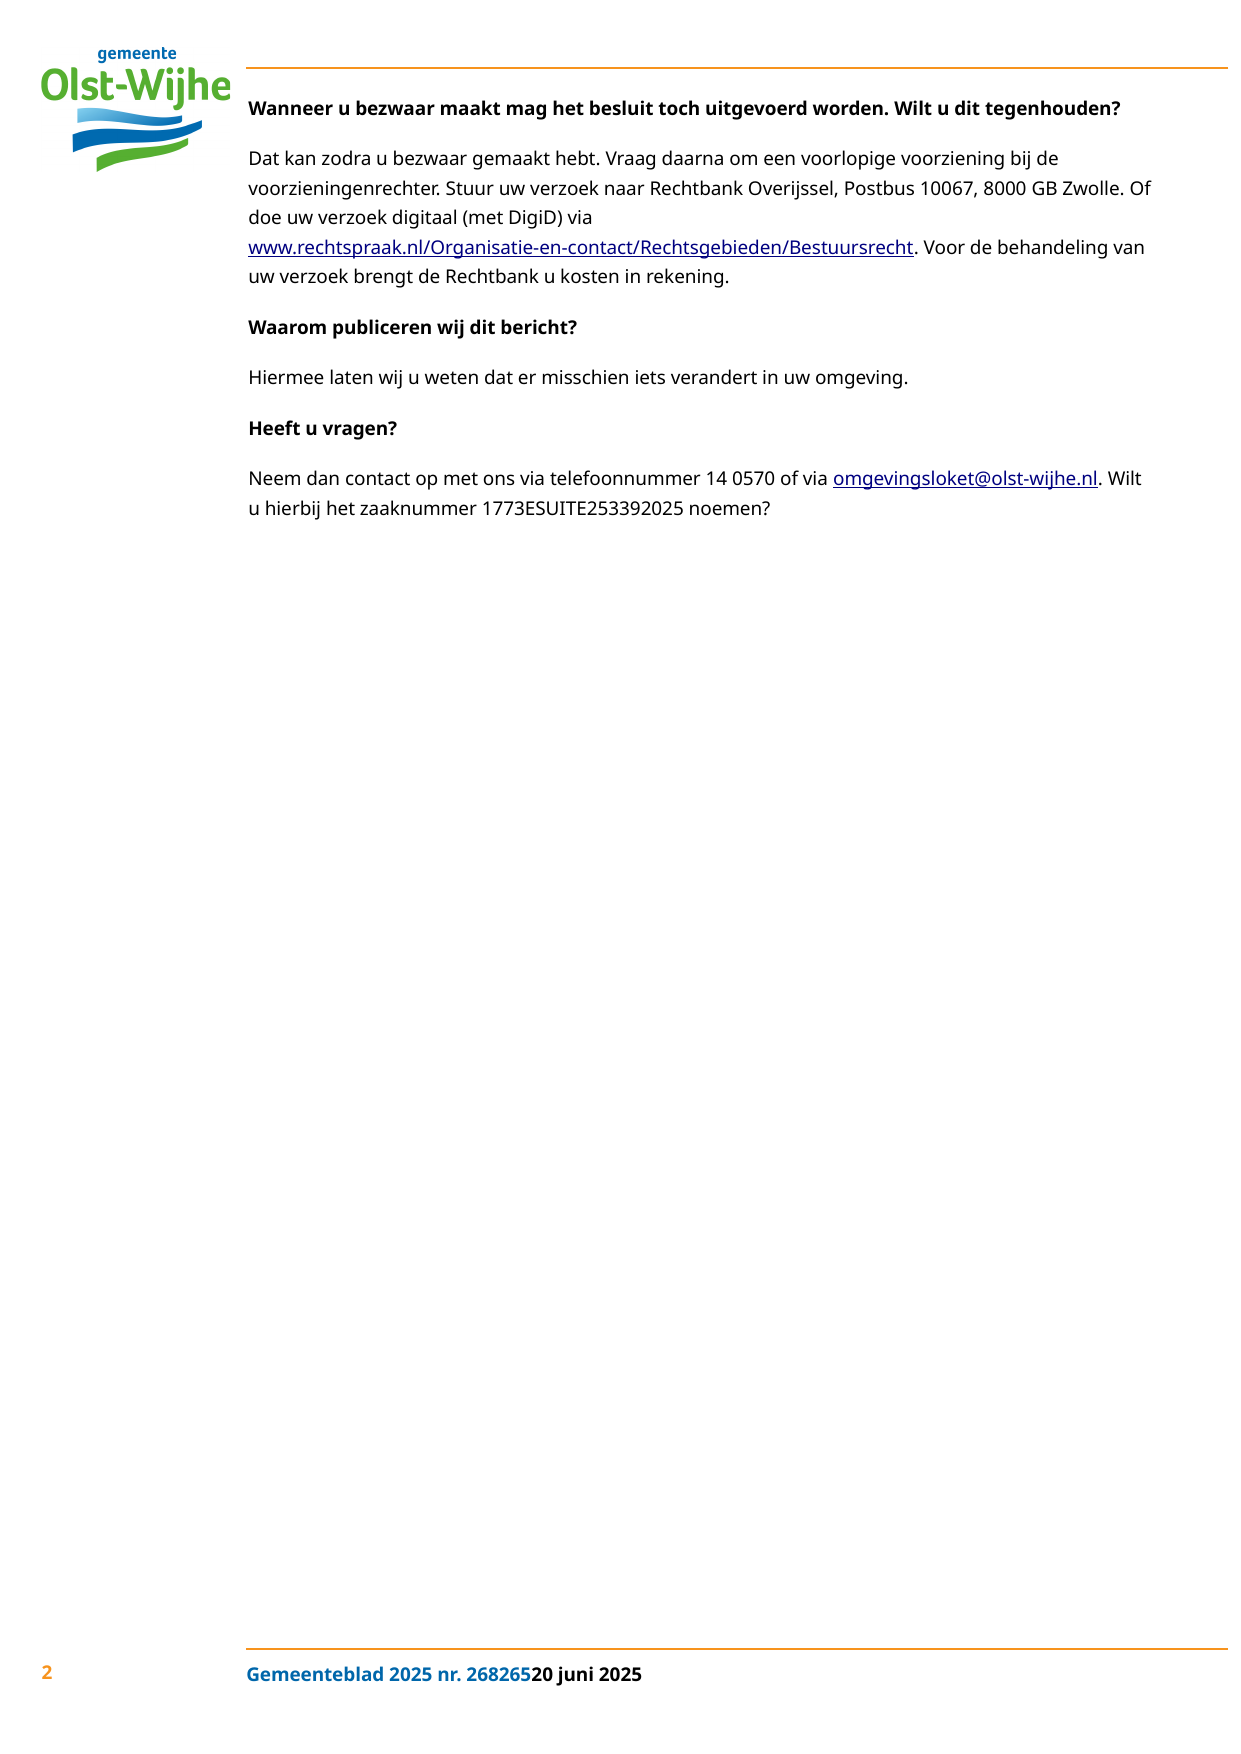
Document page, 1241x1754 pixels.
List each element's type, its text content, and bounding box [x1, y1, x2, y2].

text Dat kan zodra u bezwaar gemaakt hebt. Vraag daarna om een voorlopige voorziening bij de voorzieningenrechter. Stuur uw verzoek naar Rechtbank Overijssel, Postbus 10067, 8000 GB Zwolle. Of doe uw verzoek digitaal (met DigiD) via www.rechtspraak.nl/Organisatie-en-contact/Rechtsgebieden/Bestuursrecht. Voor de behandeling van uw verzoek brengt de Rechtbank u kosten in rekening. [248, 145, 1152, 289]
text Waarom publiceren wij dit bericht? [248, 314, 1152, 340]
picture [41, 47, 231, 172]
text Neem dan contact op met ons via telefoonnummer 14 0570 of via omgevingsloket@olst-wijhe.nl. Wilt u hierbij het zaaknummer 1773ESUITE253392025 noemen? [248, 465, 1152, 521]
text Wanneer u bezwaar maakt mag het besluit toch uitgevoerd worden. Wilt u dit tegenhouden? [248, 95, 1152, 121]
text Heeft u vragen? [248, 415, 1152, 441]
text Hiermee laten wij u weten dat er misschien iets verandert in uw omgeving. [248, 364, 1152, 390]
